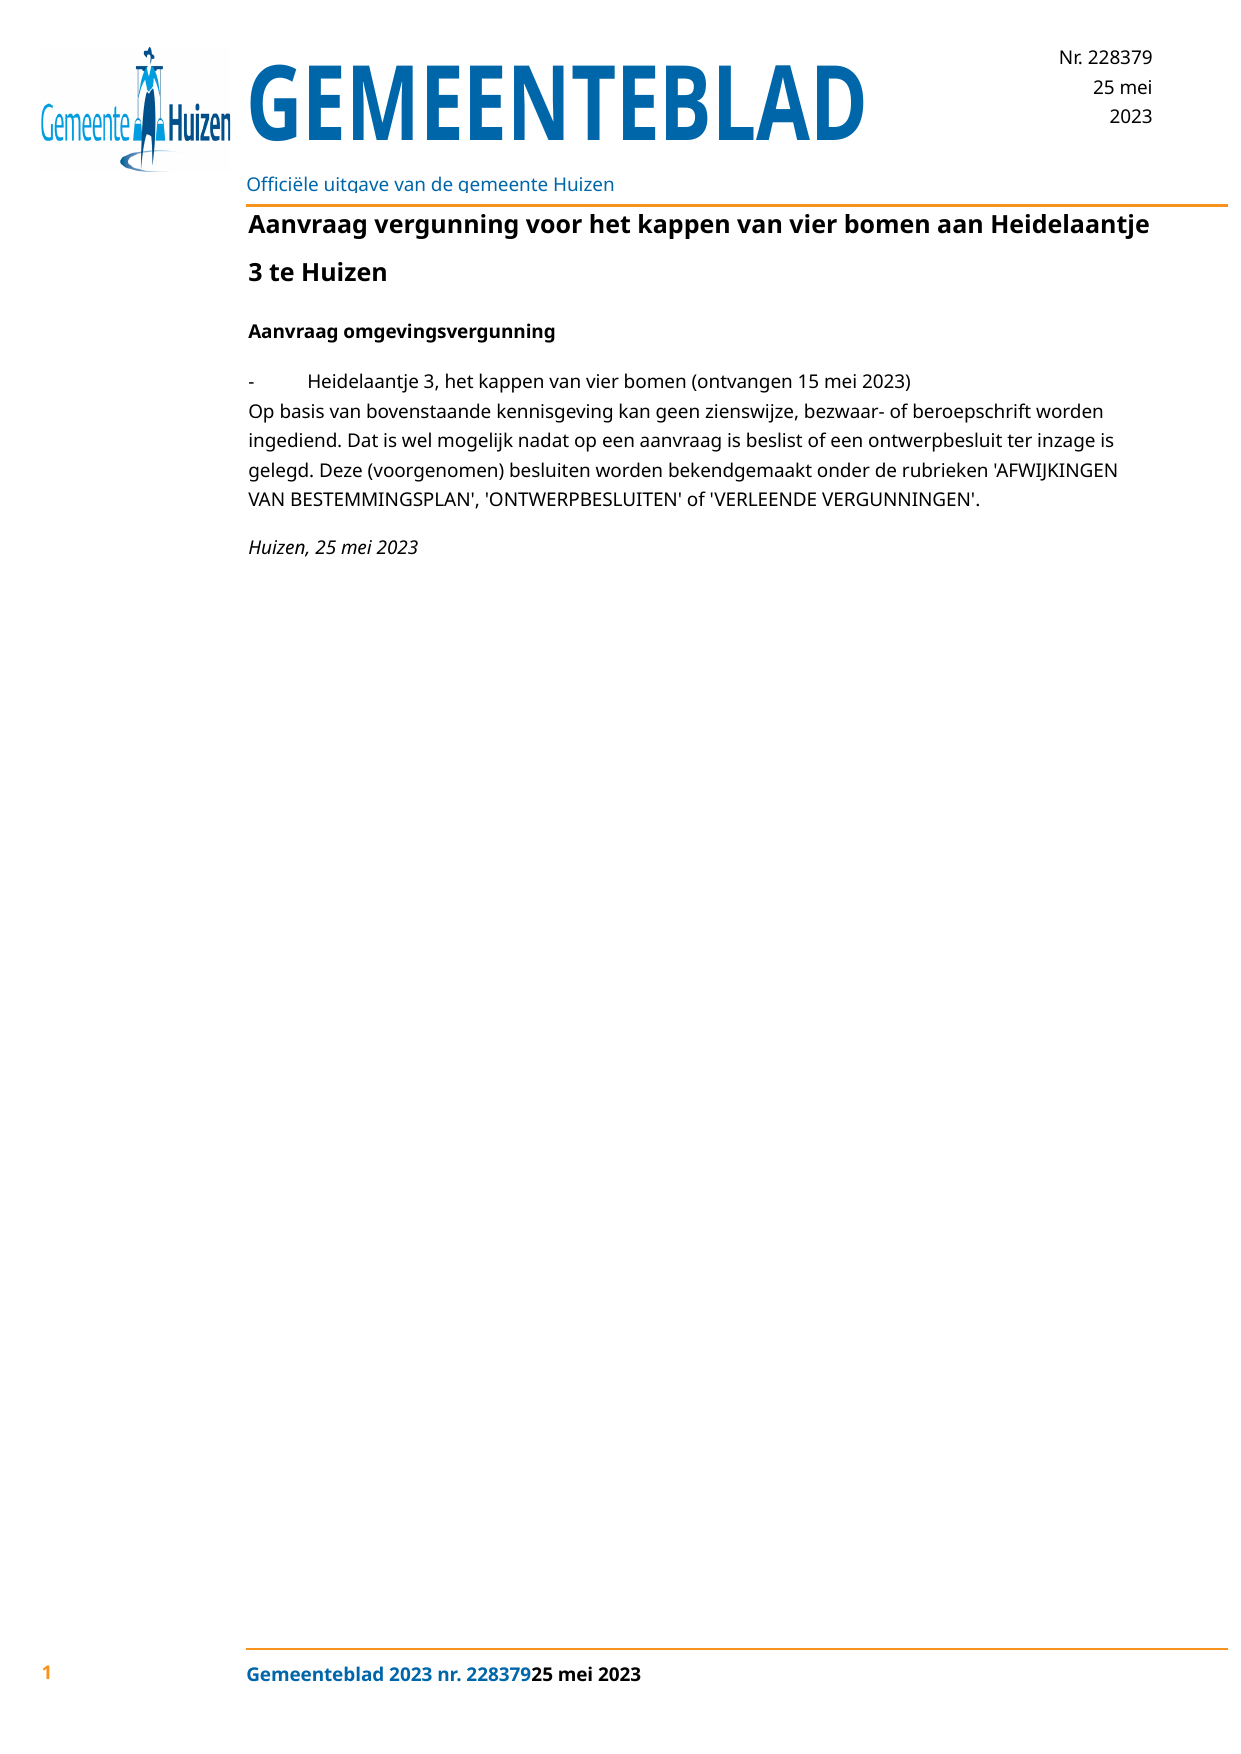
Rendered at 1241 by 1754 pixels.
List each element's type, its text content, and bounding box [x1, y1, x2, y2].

text Aanvraag omgevingsvergunning [248, 318, 1152, 344]
text Huizen, 25 mei 2023 [248, 534, 1152, 560]
picture [41, 47, 231, 172]
text Op basis van bovenstaande kennisgeving kan geen zienswijze, bezwaar- of beroepschrift worden ingediend. Dat is wel mogelijk nadat op een aanvraag is beslist of een ontwerpbesluit ter inzage is gelegd. Deze (voorgenomen) besluiten worden bekendgemaakt onder de rubrieken 'AFWIJKINGEN VAN BESTEMMINGSPLAN', 'ONTWERPBESLUITEN' of 'VERLEENDE VERGUNNINGEN'. [248, 398, 1152, 512]
list Heidelaantje 3, het kappen van vier bomen (ontvangen 15 mei 2023) [248, 368, 1152, 394]
text Aanvraag vergunning voor het kappen van vier bomen aan Heidelaantje 3 te Huizen [248, 207, 1152, 288]
